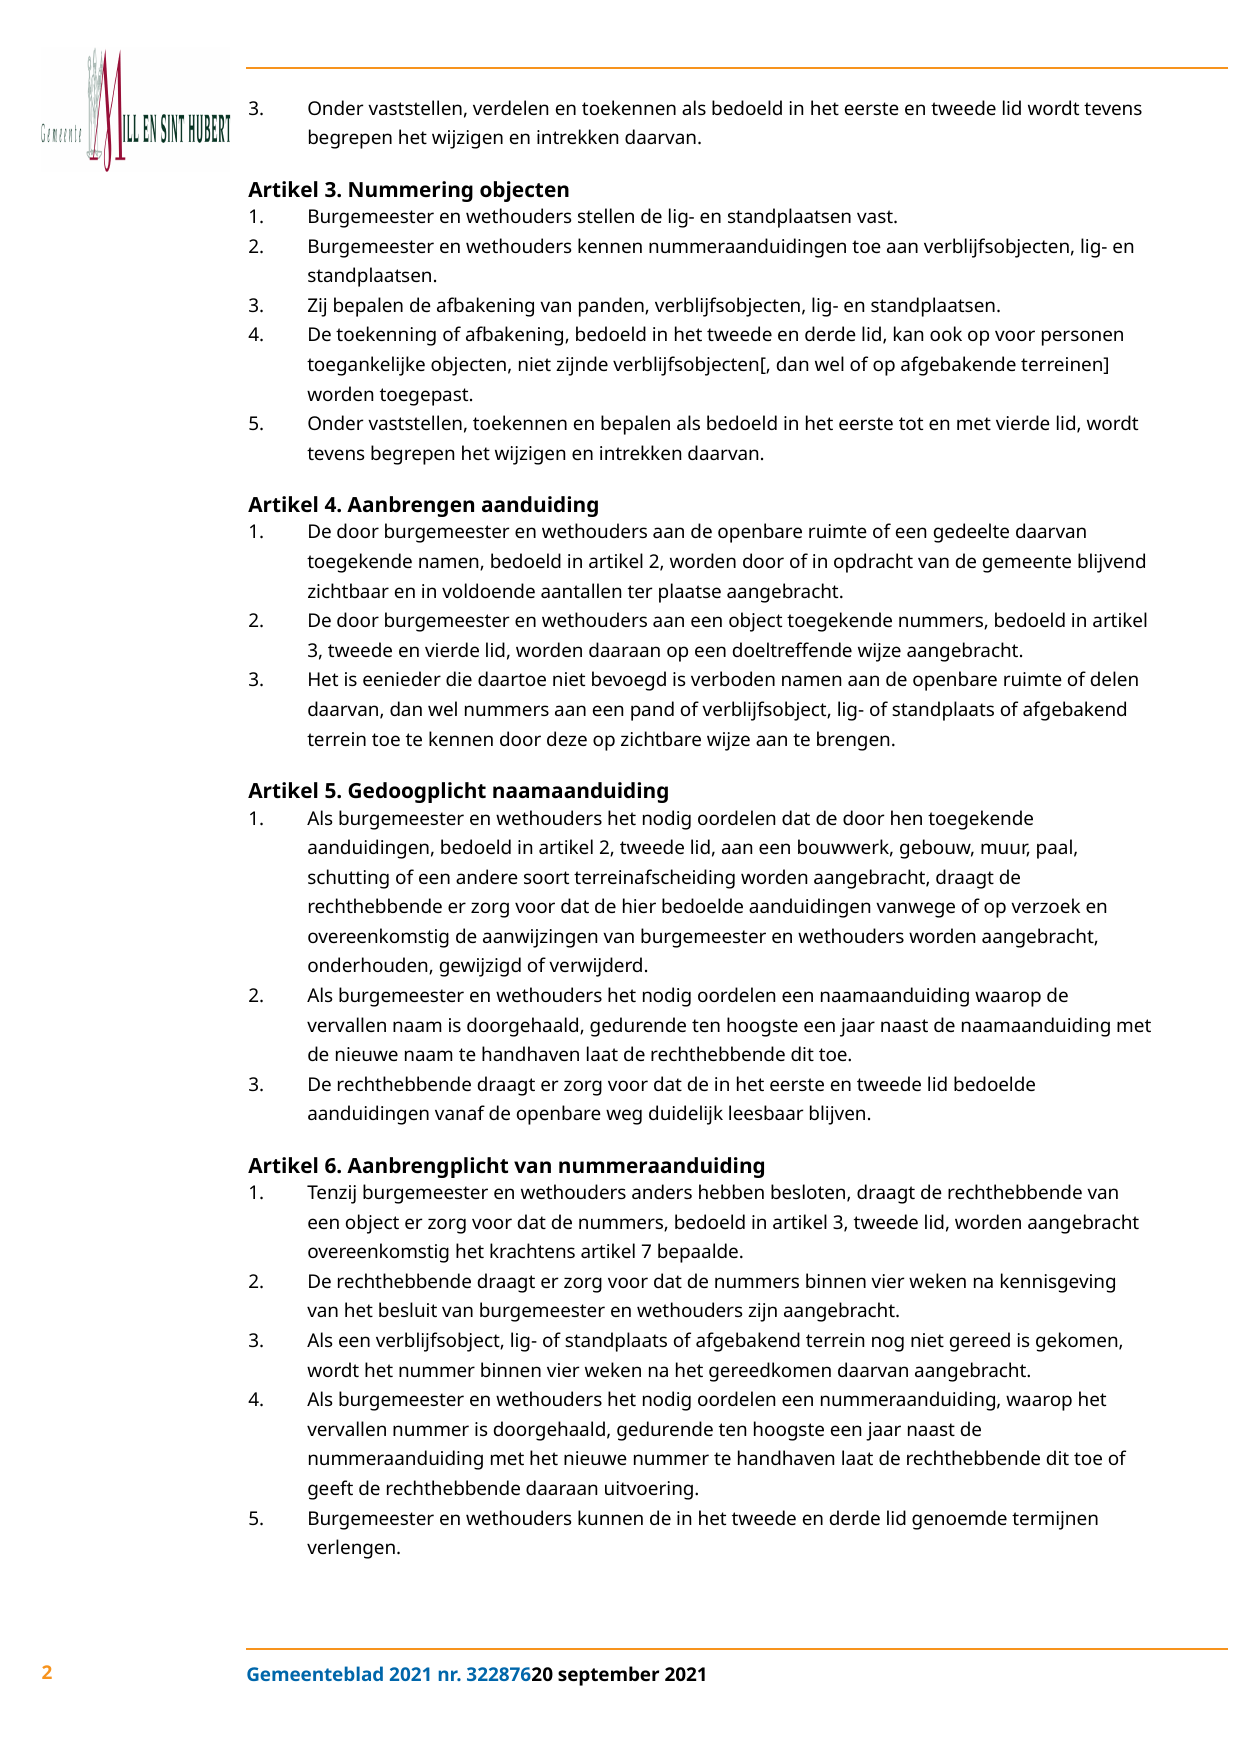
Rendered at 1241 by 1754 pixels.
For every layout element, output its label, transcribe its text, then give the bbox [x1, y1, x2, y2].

list De rechthebbende draagt er zorg voor dat de nummers binnen vier weken na kennisgeving van het besluit van burgemeester en wethouders zijn aangebracht. [248, 1268, 1152, 1323]
list Als burgemeester en wethouders het nodig oordelen een naamaanduiding waarop de vervallen naam is doorgehaald, gedurende ten hoogste een jaar naast de naamaanduiding met de nieuwe naam te handhaven laat de rechthebbende dit toe. [248, 982, 1152, 1067]
list Als burgemeester en wethouders het nodig oordelen een nummeraanduiding, waarop het vervallen nummer is doorgehaald, gedurende ten hoogste een jaar naast de nummeraanduiding met het nieuwe nummer te handhaven laat de rechthebbende dit toe of geeft de rechthebbende daaraan uitvoering. [248, 1386, 1152, 1501]
list Burgemeester en wethouders kunnen de in het tweede en derde lid genoemde termijnen verlengen. [248, 1505, 1152, 1560]
list Als een verblijfsobject, lig- of standplaats of afgebakend terrein nog niet gereed is gekomen, wordt het nummer binnen vier weken na het gereedkomen daarvan aangebracht. [248, 1327, 1152, 1383]
text Artikel 4. Aanbrengen aanduiding [248, 490, 1152, 519]
list Onder vaststellen, toekennen en bepalen als bedoeld in het eerste tot en met vierde lid, wordt tevens begrepen het wijzigen en intrekken daarvan. [248, 410, 1152, 466]
list Als burgemeester en wethouders het nodig oordelen dat de door hen toegekende aanduidingen, bedoeld in artikel 2, tweede lid, aan een bouwwerk, gebouw, muur, paal, schutting of een andere soort terreinafscheiding worden aangebracht, draagt de rechthebbende er zorg voor dat de hier bedoelde aanduidingen vanwege of op verzoek en overeenkomstig de aanwijzingen van burgemeester en wethouders worden aangebracht, onderhouden, gewijzigd of verwijderd. [248, 805, 1152, 978]
list De toekenning of afbakening, bedoeld in het tweede en derde lid, kan ook op voor personen toegankelijke objecten, niet zijnde verblijfsobjecten[, dan wel of op afgebakende terreinen] worden toegepast. [248, 322, 1152, 406]
text Artikel 6. Aanbrengplicht van nummeraanduiding [248, 1151, 1152, 1179]
list Burgemeester en wethouders kennen nummeraanduidingen toe aan verblijfsobjecten, lig- en standplaatsen. [248, 233, 1152, 288]
list Onder vaststellen, verdelen en toekennen als bedoeld in het eerste en tweede lid wordt tevens begrepen het wijzigen en intrekken daarvan. [248, 95, 1152, 150]
list De rechthebbende draagt er zorg voor dat de in het eerste en tweede lid bedoelde aanduidingen vanaf de openbare weg duidelijk leesbaar blijven. [248, 1071, 1152, 1126]
list Tenzij burgemeester en wethouders anders hebben besloten, draagt de rechthebbende van een object er zorg voor dat de nummers, bedoeld in artikel 3, tweede lid, worden aangebracht overeenkomstig het krachtens artikel 7 bepaalde. [248, 1179, 1152, 1264]
list De door burgemeester en wethouders aan een object toegekende nummers, bedoeld in artikel 3, tweede en vierde lid, worden daaraan op een doeltreffende wijze aangebracht. [248, 607, 1152, 663]
list De door burgemeester en wethouders aan de openbare ruimte of een gedeelte daarvan toegekende namen, bedoeld in artikel 2, worden door of in opdracht van de gemeente blijvend zichtbaar en in voldoende aantallen ter plaatse aangebracht. [248, 519, 1152, 604]
list Zij bepalen de afbakening van panden, verblijfsobjecten, lig- en standplaatsen. [248, 292, 1152, 318]
text Artikel 5. Gedoogplicht naamaanduiding [248, 776, 1152, 805]
list Het is eenieder die daartoe niet bevoegd is verboden namen aan de openbare ruimte of delen daarvan, dan wel nummers aan een pand of verblijfsobject, lig- of standplaats of afgebakend terrein toe te kennen door deze op zichtbare wijze aan te brengen. [248, 667, 1152, 752]
list Burgemeester en wethouders stellen de lig- en standplaatsen vast. [248, 203, 1152, 229]
picture [41, 47, 231, 172]
text Artikel 3. Nummering objecten [248, 175, 1152, 203]
